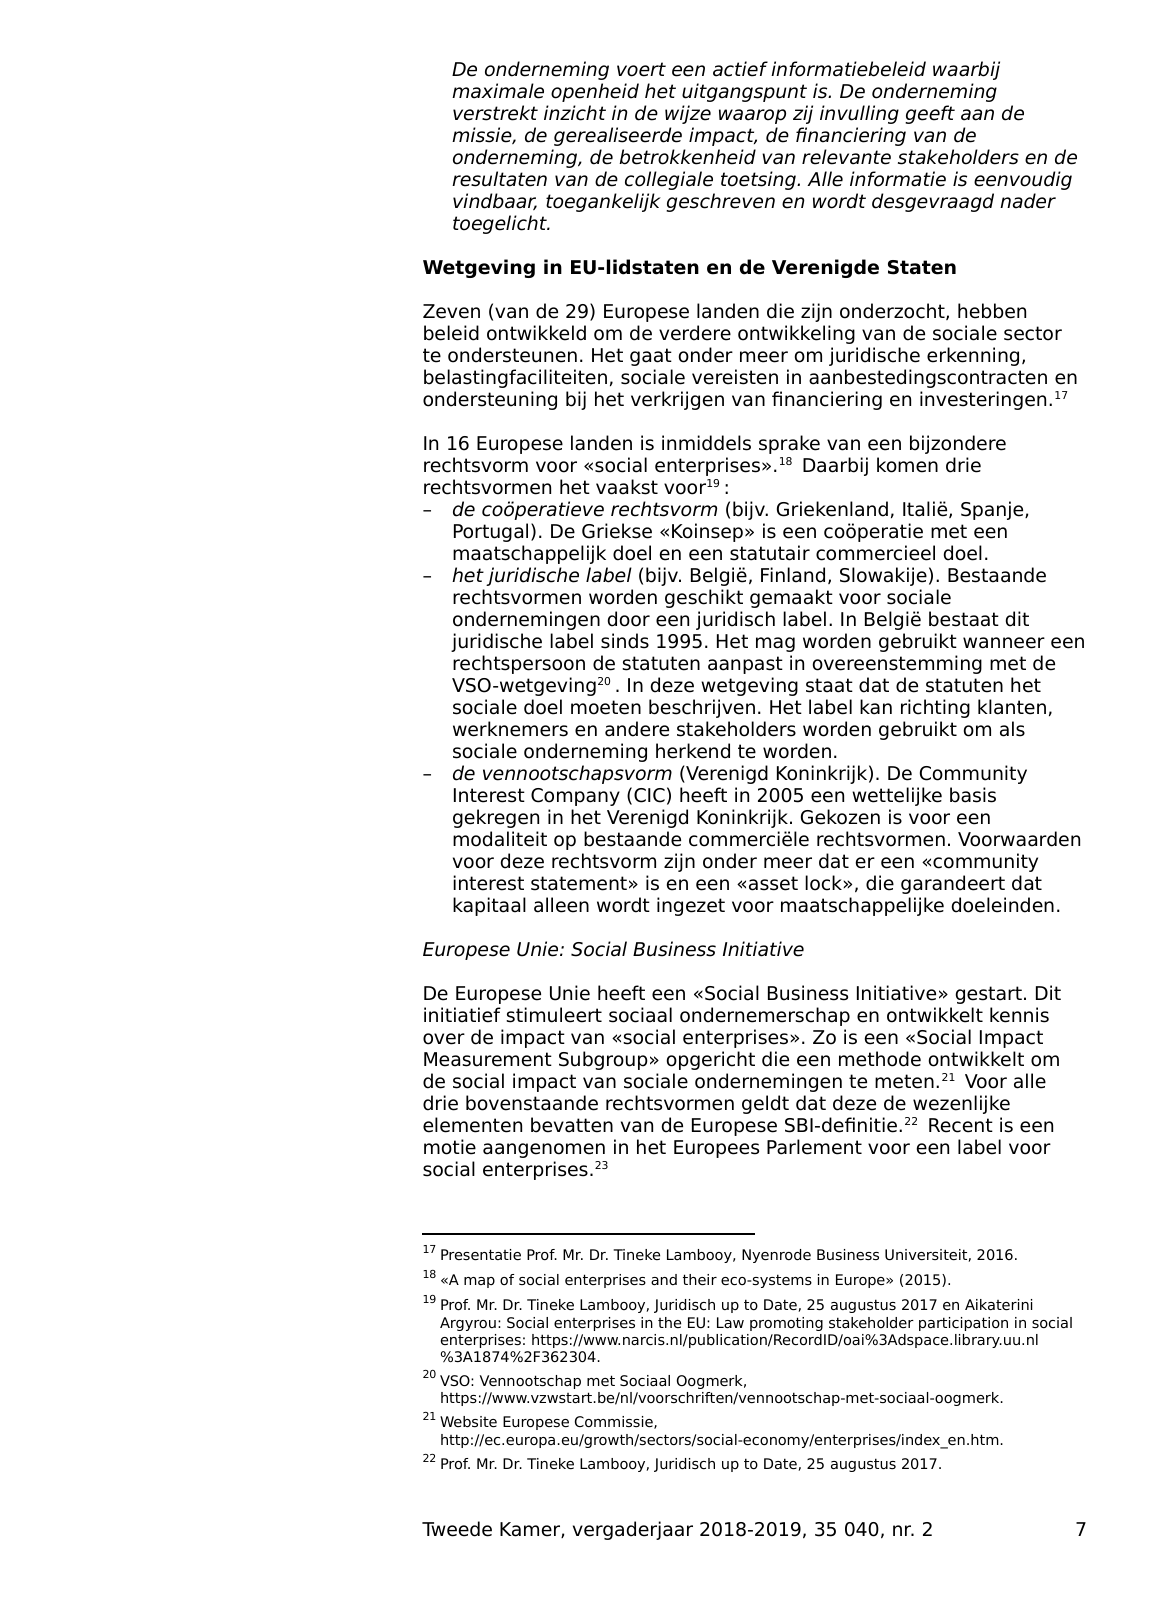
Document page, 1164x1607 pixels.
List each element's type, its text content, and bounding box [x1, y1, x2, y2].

text In 16 Europese landen is inmiddels sprake van een bijzondere rechtsvorm voor «social enterprises». Daarbij komen drie rechtsvormen het vaakst voor: [422, 433, 1087, 499]
text De Europese Unie heeft een «Social Business Initiative» gestart. Dit initiatief stimuleert sociaal ondernemerschap en ontwikkelt kennis over de impact van «social enterprises». Zo is een «Social Impact Measurement Subgroup» opgericht die een methode ontwikkelt om de social impact van sociale ondernemingen te meten. Voor alle drie bovenstaande rechtsvormen geldt dat deze de wezenlijke elementen bevatten van de Europese SBI-definitie. Recent is een motie aangenomen in het Europees Parlement voor een label voor social enterprises. [422, 983, 1087, 1181]
subtitle Wetgeving in EU-lidstaten en de Verenigde Staten [422, 257, 1087, 279]
text – het juridische label (bijv. België, Finland, Slowakije). Bestaande rechtsvormen worden geschikt gemaakt voor sociale ondernemingen door een juridisch label. In België bestaat dit juridische label sinds 1995. Het mag worden gebruikt wanneer een rechtspersoon de statuten aanpast in overeenstemming met de VSO-wetgeving. In deze wetgeving staat dat de statuten het sociale doel moeten beschrijven. Het label kan richting klanten, werknemers en andere stakeholders worden gebruikt om als sociale onderneming herkend te worden. [422, 565, 1087, 763]
text – de coöperatieve rechtsvorm (bijv. Griekenland, Italië, Spanje, Portugal). De Griekse «Koinsep» is een coöperatie met een maatschappelijk doel en een statutair commercieel doel. [422, 499, 1087, 565]
text Website Europese Commissie, http://ec.europa.eu/growth/sectors/social-economy/enterprises/index_en.htm. [422, 1410, 1087, 1449]
text «A map of social enterprises and their eco-systems in Europe» (2015). [422, 1268, 1087, 1290]
text Prof. Mr. Dr. Tineke Lambooy, Juridisch up to Date, 25 augustus 2017 en Aikaterini Argyrou: Social enterprises in the EU: Law promoting stakeholder participation in social enterprises: https://www.narcis.nl/publication/RecordID/oai%3Adspace.library.uu.nl%3A1874%2F362304. [422, 1293, 1087, 1366]
text – de vennootschapsvorm (Verenigd Koninkrijk). De Community Interest Company (CIC) heeft in 2005 een wettelijke basis gekregen in het Verenigd Koninkrijk. Gekozen is voor een modaliteit op bestaande commerciële rechtsvormen. Voorwaarden voor deze rechtsvorm zijn onder meer dat er een «community interest statement» is en een «asset lock», die garandeert dat kapitaal alleen wordt ingezet voor maatschappelijke doeleinden. [422, 763, 1087, 917]
text Prof. Mr. Dr. Tineke Lambooy, Juridisch up to Date, 25 augustus 2017. [422, 1452, 1087, 1474]
text Presentatie Prof. Mr. Dr. Tineke Lambooy, Nyenrode Business Universiteit, 2016. [422, 1243, 1087, 1265]
text VSO: Vennootschap met Sociaal Oogmerk, https://www.vzwstart.be/nl/voorschriften/vennootschap-met-sociaal-oogmerk. [422, 1368, 1087, 1407]
text De onderneming voert een actief informatiebeleid waarbij maximale openheid het uitgangspunt is. De onderneming verstrekt inzicht in de wijze waarop zij invulling geeft aan de missie, de gerealiseerde impact, de financiering van de onderneming, de betrokkenheid van relevante stakeholders en de resultaten van de collegiale toetsing. Alle informatie is eenvoudig vindbaar, toegankelijk geschreven en wordt desgevraagd nader toegelicht. [452, 59, 1087, 235]
subtitle Europese Unie: Social Business Initiative [422, 939, 1087, 961]
text Zeven (van de 29) Europese landen die zijn onderzocht, hebben beleid ontwikkeld om de verdere ontwikkeling van de sociale sector te ondersteunen. Het gaat onder meer om juridische erkenning, belastingfaciliteiten, sociale vereisten in aanbestedingscontracten en ondersteuning bij het verkrijgen van financiering en investeringen. [422, 301, 1087, 411]
